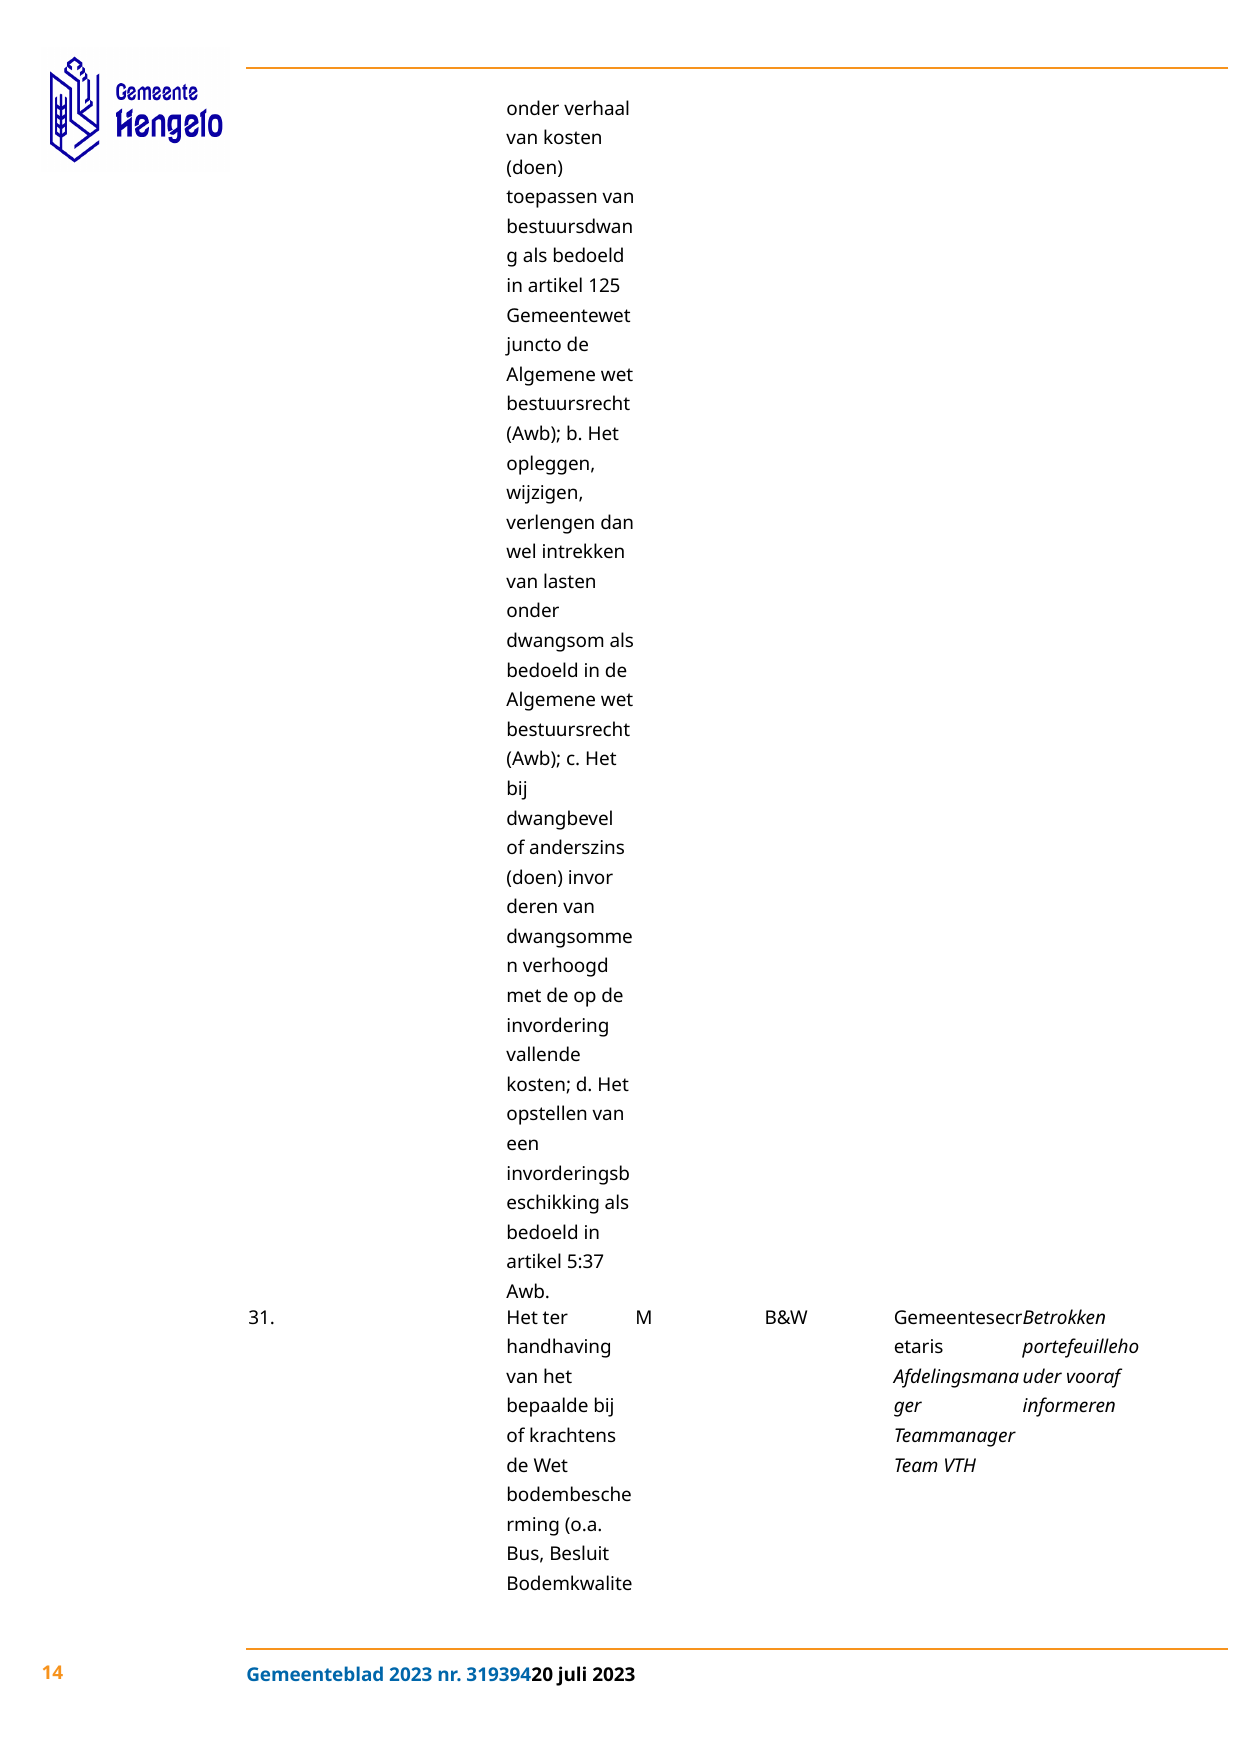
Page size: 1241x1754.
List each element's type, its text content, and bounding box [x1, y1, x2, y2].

table_cell onder verhaal van kosten (doen) toepassen van bestuursdwang als bedoeld in artikel 125 Gemeentewet juncto de Algemene wet bestuursrecht (Awb); b. Het opleggen, wijzigen, verlengen dan wel intrekken van lasten onder dwangsom als bedoeld in de Algemene wet bestuursrecht (Awb); c. Het bij dwangbevel of anderszins (doen) invor deren van dwangsommen verhoogd met de op de invordering vallende kosten; d. Het opstellen van een invorderingsbeschikking als bedoeld in artikel 5:37 Awb. [506, 95, 635, 1304]
table_cell Betrokken portefeuillehouder vooraf informeren [1023, 1304, 1152, 1596]
table_cell [1023, 95, 1152, 1304]
picture [41, 47, 231, 172]
table_cell Het ter handhaving van het bepaalde bij of krachtens de Wet bodembescherming (o.a. Bus, Besluit Bodemkwalite [506, 1304, 635, 1596]
table_cell [635, 95, 764, 1304]
table_cell [248, 1304, 506, 1596]
table_cell [894, 95, 1022, 1304]
table_cell [248, 95, 506, 1304]
table_cell [764, 95, 893, 1304]
table_cell B&W [764, 1304, 893, 1596]
table_cell M [635, 1304, 764, 1596]
table_cell Gemeentesecretaris Afdelingsmanager Teammanager Team VTH [894, 1304, 1022, 1596]
